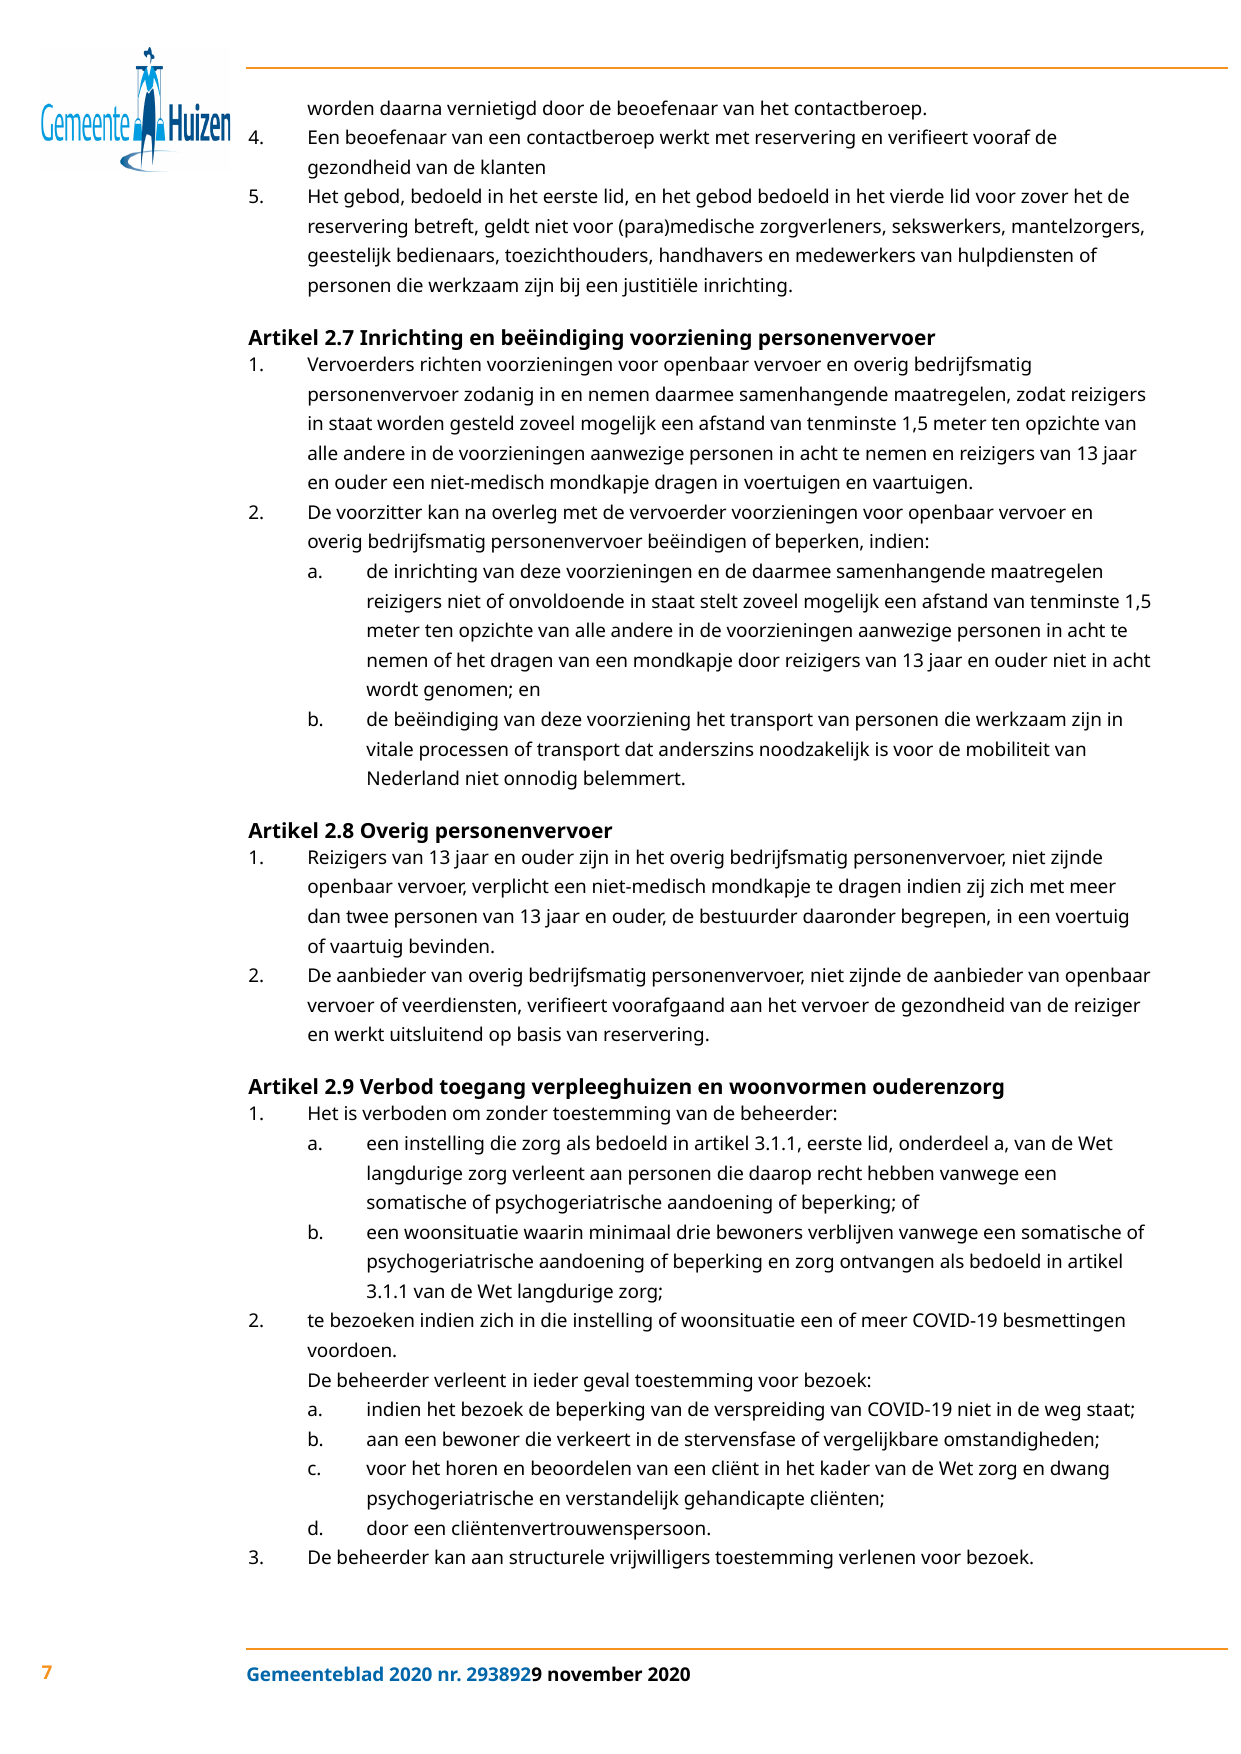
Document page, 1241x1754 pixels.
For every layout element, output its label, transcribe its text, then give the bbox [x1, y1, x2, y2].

list Reizigers van 13 jaar en ouder zijn in het overig bedrijfsmatig personenvervoer, niet zijnde openbaar vervoer, verplicht een niet-medisch mondkapje te dragen indien zij zich met meer dan twee personen van 13 jaar en ouder, de bestuurder daaronder begrepen, in een voertuig of vaartuig bevinden. [248, 844, 1152, 959]
list een instelling die zorg als bedoeld in artikel 3.1.1, eerste lid, onderdeel a, van de Wet langdurige zorg verleent aan personen die daarop recht hebben vanwege een somatische of psychogeriatrische aandoening of beperking; of [307, 1130, 1152, 1215]
list De beheerder verleent in ieder geval toestemming voor bezoek: [248, 1367, 1152, 1392]
list Het is verboden om zonder toestemming van de beheerder: [248, 1101, 1152, 1126]
list De voorzitter kan na overleg met de vervoerder voorzieningen voor openbaar vervoer en overig bedrijfsmatig personenvervoer beëindigen of beperken, indien: [248, 499, 1152, 554]
list Vervoerders richten voorzieningen voor openbaar vervoer en overig bedrijfsmatig personenvervoer zodanig in en nemen daarmee samenhangende maatregelen, zodat reizigers in staat worden gesteld zoveel mogelijk een afstand van tenminste 1,5 meter ten opzichte van alle andere in de voorzieningen aanwezige personen in acht te nemen en reizigers van 13 jaar en ouder een niet-medisch mondkapje dragen in voertuigen en vaartuigen. [248, 351, 1152, 495]
list de beëindiging van deze voorziening het transport van personen die werkzaam zijn in vitale processen of transport dat anderszins noodzakelijk is voor de mobiliteit van Nederland niet onnodig belemmert. [307, 706, 1152, 791]
list aan een bewoner die verkeert in de stervensfase of vergelijkbare omstandigheden; [307, 1426, 1152, 1452]
list worden daarna vernietigd door de beoefenaar van het contactberoep. [248, 95, 1152, 121]
text Artikel 2.9 Verbod toegang verpleeghuizen en woonvormen ouderenzorg [248, 1072, 1152, 1101]
list te bezoeken indien zich in die instelling of woonsituatie een of meer COVID-19 besmettingen voordoen. [248, 1308, 1152, 1363]
text Artikel 2.8 Overig personenvervoer [248, 816, 1152, 844]
list voor het horen en beoordelen van een cliënt in het kader van de Wet zorg en dwang psychogeriatrische en verstandelijk gehandicapte cliënten; [307, 1456, 1152, 1511]
list Het gebod, bedoeld in het eerste lid, en het gebod bedoeld in het vierde lid voor zover het de reservering betreft, geldt niet voor (para)medische zorgverleners, sekswerkers, mantelzorgers, geestelijk bedienaars, toezichthouders, handhavers en medewerkers van hulpdiensten of personen die werkzaam zijn bij een justitiële inrichting. [248, 183, 1152, 298]
list De aanbieder van overig bedrijfsmatig personenvervoer, niet zijnde de aanbieder van openbaar vervoer of veerdiensten, verifieert voorafgaand aan het vervoer de gezondheid van de reiziger en werkt uitsluitend op basis van reservering. [248, 962, 1152, 1047]
list de inrichting van deze voorzieningen en de daarmee samenhangende maatregelen reizigers niet of onvoldoende in staat stelt zoveel mogelijk een afstand van tenminste 1,5 meter ten opzichte van alle andere in de voorzieningen aanwezige personen in acht te nemen of het dragen van een mondkapje door reizigers van 13 jaar en ouder niet in acht wordt genomen; en [307, 558, 1152, 702]
list een woonsituatie waarin minimaal drie bewoners verblijven vanwege een somatische of psychogeriatrische aandoening of beperking en zorg ontvangen als bedoeld in artikel 3.1.1 van de Wet langdurige zorg; [307, 1219, 1152, 1304]
list De beheerder kan aan structurele vrijwilligers toestemming verlenen voor bezoek. [248, 1544, 1152, 1570]
picture [41, 47, 231, 172]
list door een cliëntenvertrouwenspersoon. [307, 1515, 1152, 1540]
text Artikel 2.7 Inrichting en beëindiging voorziening personenvervoer [248, 323, 1152, 351]
list indien het bezoek de beperking van de verspreiding van COVID-19 niet in de weg staat; [307, 1396, 1152, 1422]
list Een beoefenaar van een contactberoep werkt met reservering en verifieert vooraf de gezondheid van de klanten [248, 124, 1152, 180]
